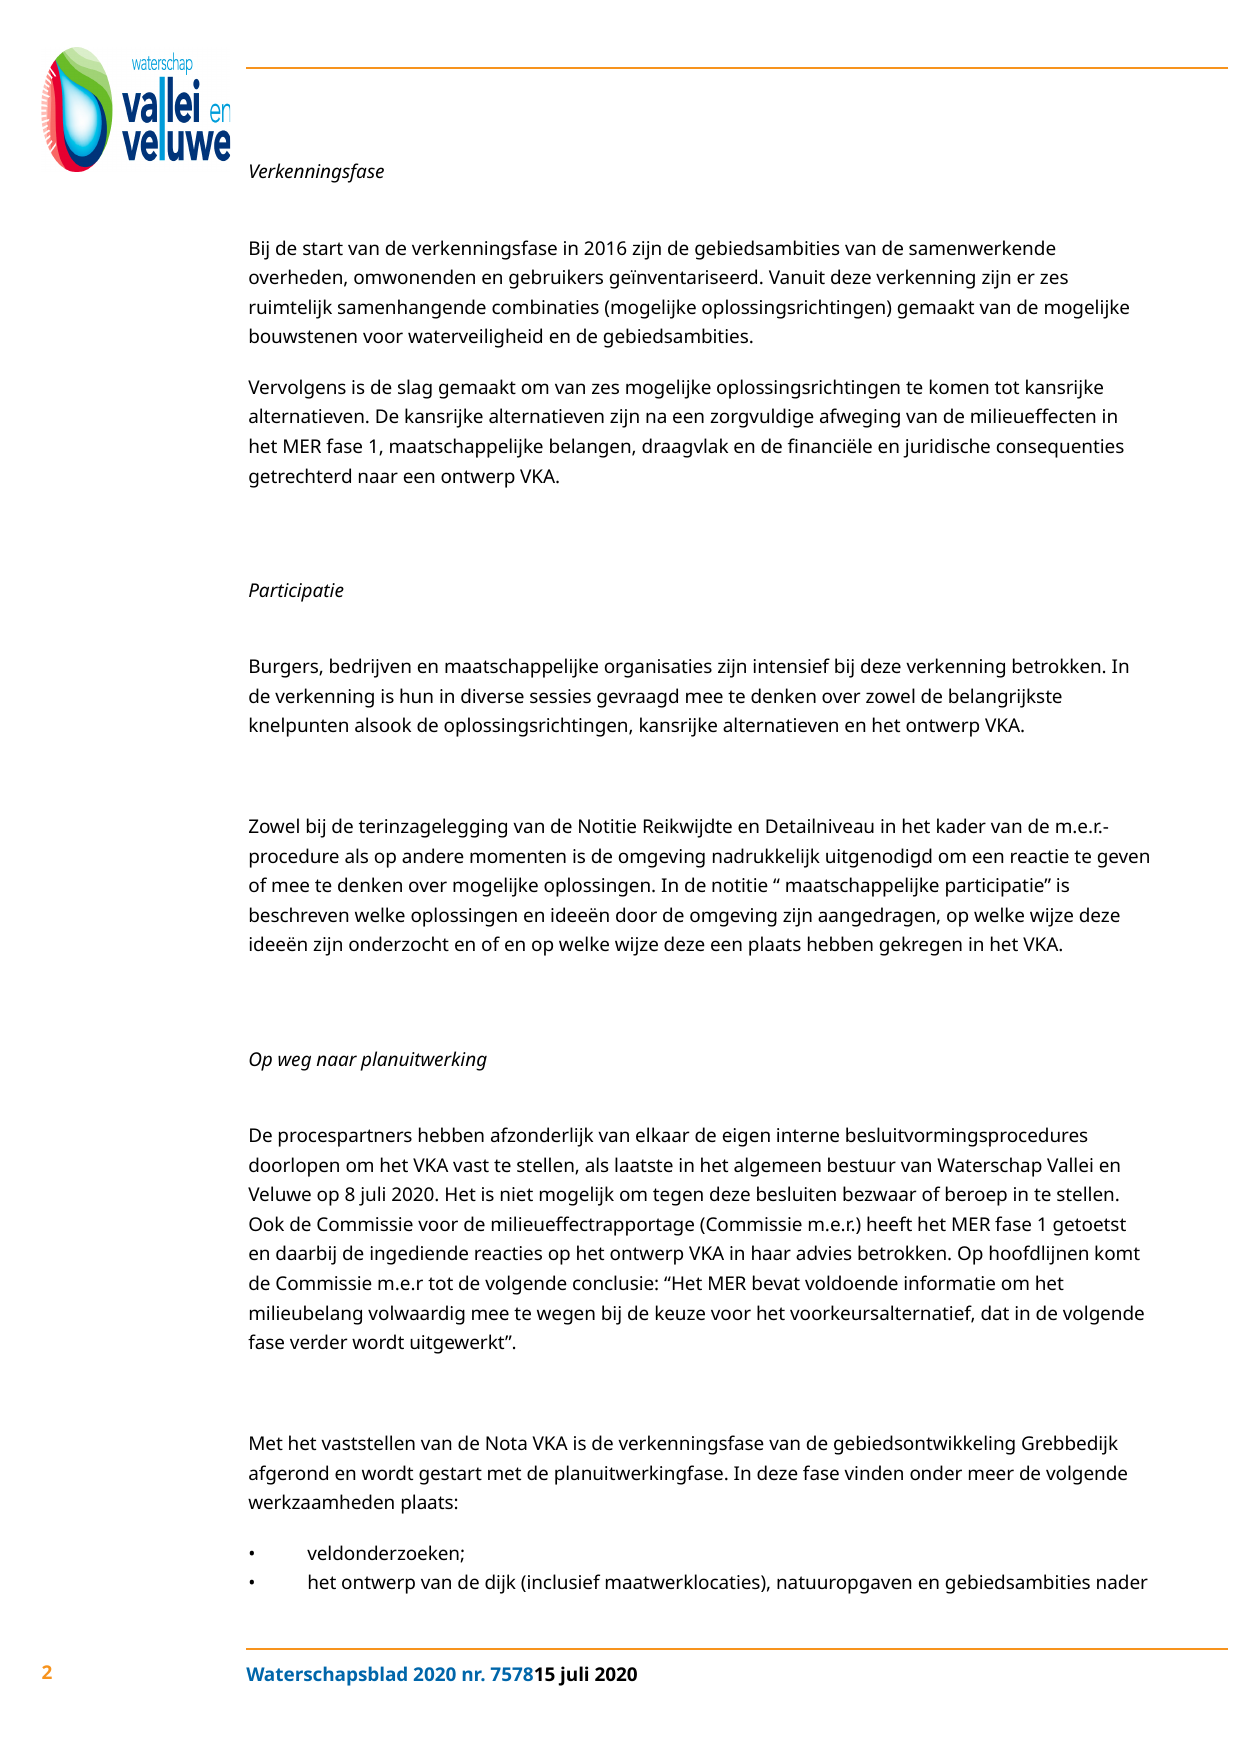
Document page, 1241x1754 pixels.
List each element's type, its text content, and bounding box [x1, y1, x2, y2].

text Op weg naar planuitwerking [248, 1046, 1152, 1072]
list het ontwerp van de dijk (inclusief maatwerklocaties), natuuropgaven en gebiedsambities nader [248, 1569, 1152, 1595]
text Burgers, bedrijven en maatschappelijke organisaties zijn intensief bij deze verkenning betrokken. In de verkenning is hun in diverse sessies gevraagd mee te denken over zowel de belangrijkste knelpunten alsook de oplossingsrichtingen, kansrijke alternatieven en het ontwerp VKA. [248, 653, 1152, 738]
list veldonderzoeken; [248, 1540, 1152, 1565]
picture [41, 47, 231, 172]
text Vervolgens is de slag gemaakt om van zes mogelijke oplossingsrichtingen te komen tot kansrijke alternatieven. De kansrijke alternatieven zijn na een zorgvuldige afweging van de milieueffecten in het MER fase 1, maatschappelijke belangen, draagvlak en de financiële en juridische consequenties getrechterd naar een ontwerp VKA. [248, 374, 1152, 488]
text Verkenningsfase [248, 159, 1152, 184]
text Zowel bij de terinzagelegging van de Notitie Reikwijdte en Detailniveau in het kader van de m.e.r.-procedure als op andere momenten is de omgeving nadrukkelijk uitgenodigd om een reactie te geven of mee te denken over mogelijke oplossingen. In de notitie “ maatschappelijke participatie” is beschreven welke oplossingen en ideeën door de omgeving zijn aangedragen, op welke wijze deze ideeën zijn onderzocht en of en op welke wijze deze een plaats hebben gekregen in het VKA. [248, 813, 1152, 957]
text De procespartners hebben afzonderlijk van elkaar de eigen interne besluitvormingsprocedures doorlopen om het VKA vast te stellen, als laatste in het algemeen bestuur van Waterschap Vallei en Veluwe op 8 juli 2020. Het is niet mogelijk om tegen deze besluiten bezwaar of beroep in te stellen. Ook de Commissie voor de milieueffectrapportage (Commissie m.e.r.) heeft het MER fase 1 getoetst en daarbij de ingediende reacties op het ontwerp VKA in haar advies betrokken. Op hoofdlijnen komt de Commissie m.e.r tot de volgende conclusie: “Het MER bevat voldoende informatie om het milieubelang volwaardig mee te wegen bij de keuze voor het voorkeursalternatief, dat in de volgende fase verder wordt uitgewerkt”. [248, 1122, 1152, 1355]
text Met het vaststellen van de Nota VKA is de verkenningsfase van de gebiedsontwikkeling Grebbedijk afgerond en wordt gestart met de planuitwerkingfase. In deze fase vinden onder meer de volgende werkzaamheden plaats: [248, 1430, 1152, 1515]
text Bij de start van de verkenningsfase in 2016 zijn de gebiedsambities van de samenwerkende overheden, omwonenden en gebruikers geïnventariseerd. Vanuit deze verkenning zijn er zes ruimtelijk samenhangende combinaties (mogelijke oplossingsrichtingen) gemaakt van de mogelijke bouwstenen voor waterveiligheid en de gebiedsambities. [248, 235, 1152, 349]
text Participatie [248, 577, 1152, 603]
